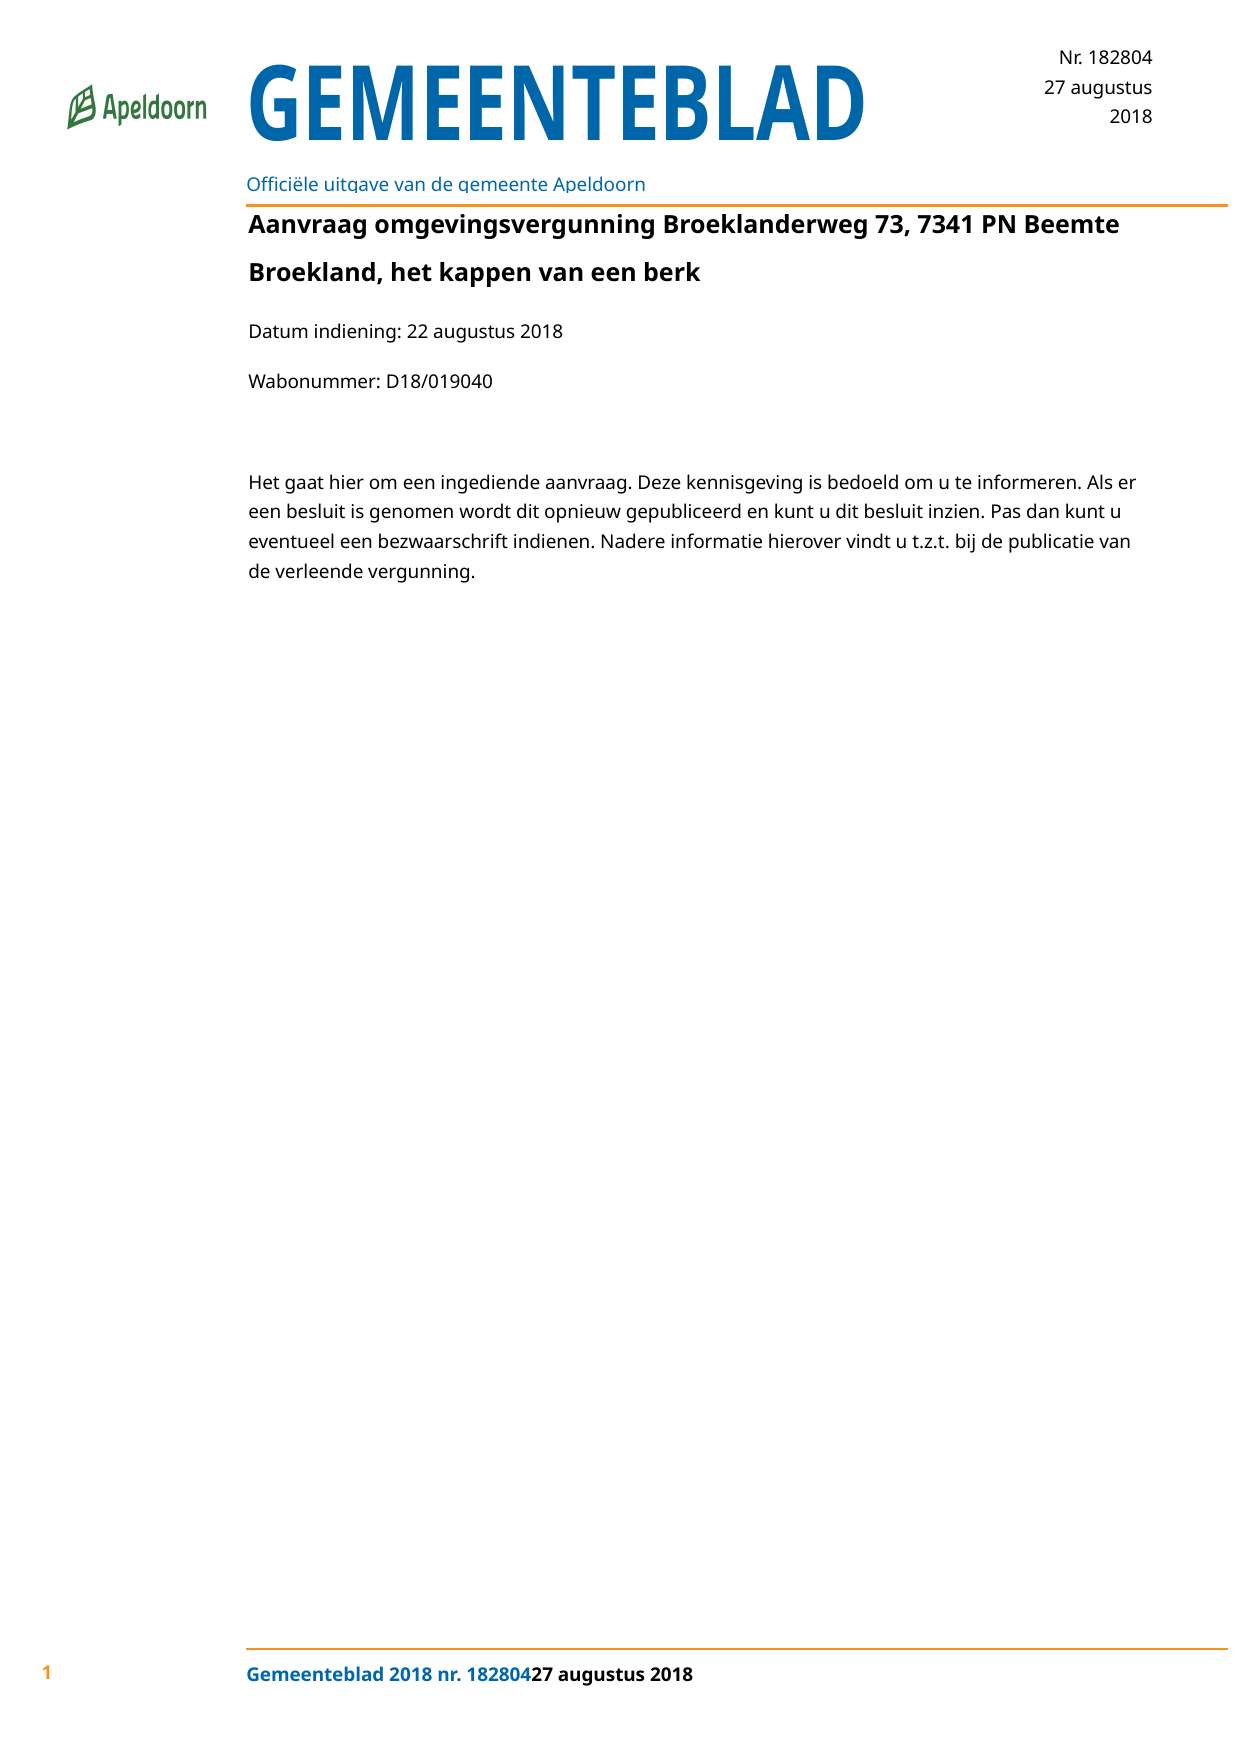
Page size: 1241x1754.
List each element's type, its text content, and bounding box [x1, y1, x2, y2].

text Wabonummer: D18/019040 [248, 368, 1152, 394]
text Het gaat hier om een ingediende aanvraag. Deze kennisgeving is bedoeld om u te informeren. Als er een besluit is genomen wordt dit opnieuw gepubliceerd en kunt u dit besluit inzien. Pas dan kunt u eventueel een bezwaarschrift indienen. Nadere informatie hierover vindt u t.z.t. bij de publicatie van de verleende vergunning. [248, 469, 1152, 584]
text Datum indiening: 22 augustus 2018 [248, 318, 1152, 344]
picture [41, 47, 231, 172]
text Aanvraag omgevingsvergunning Broeklanderweg 73, 7341 PN Beemte Broekland, het kappen van een berk [248, 207, 1152, 288]
